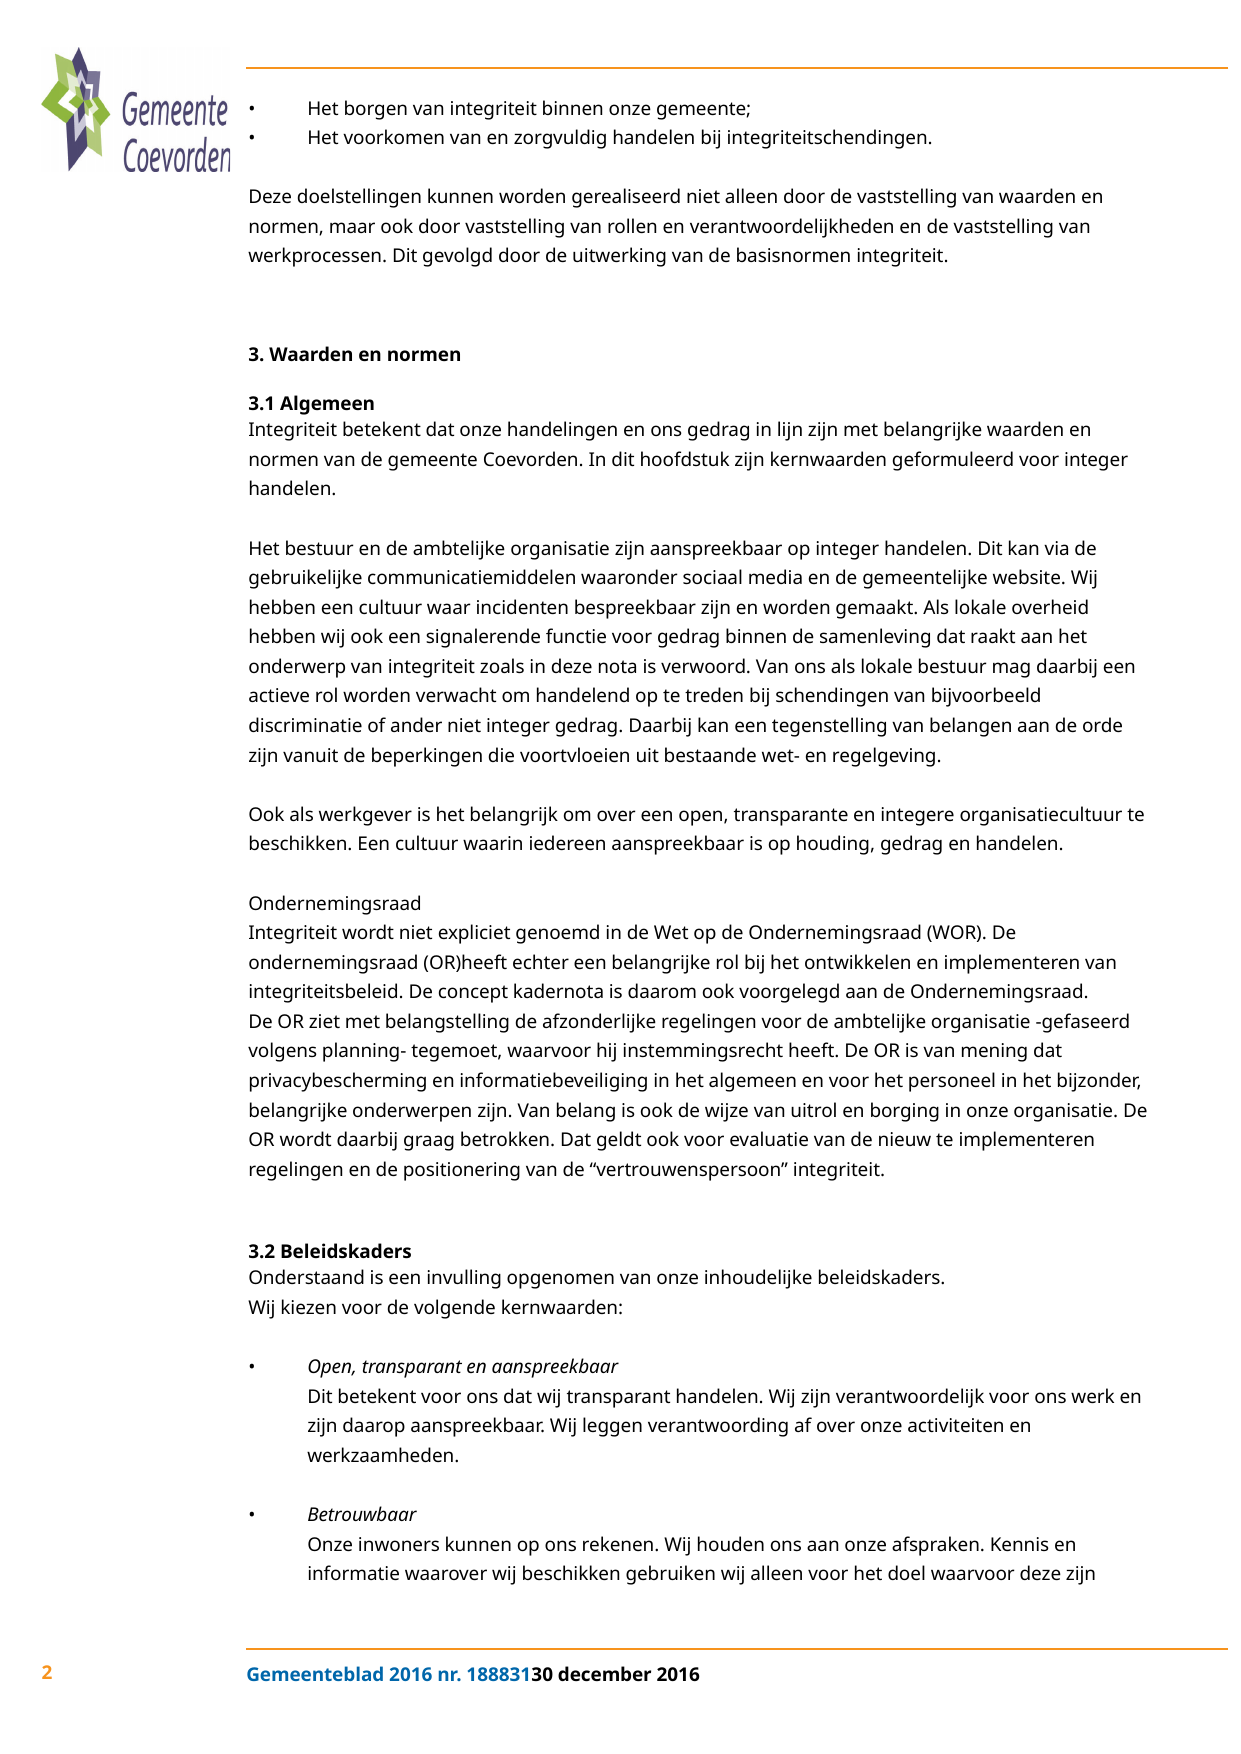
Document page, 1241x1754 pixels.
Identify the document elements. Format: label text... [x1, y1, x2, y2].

text 3.1 Algemeen [248, 388, 1152, 416]
list Onze inwoners kunnen op ons rekenen. Wij houden ons aan onze afspraken. Kennis en informatie waarover wij beschikken gebruiken wij alleen voor het doel waarvoor deze zijn [248, 1531, 1152, 1586]
text Onderstaand is een invulling opgenomen van onze inhoudelijke beleidskaders. [248, 1264, 1152, 1290]
text 3. Waarden en normen [248, 339, 1152, 367]
list Open, transparant en aanspreekbaar [248, 1353, 1152, 1379]
list Betrouwbaar [248, 1501, 1152, 1527]
text Wij kiezen voor de volgende kernwaarden: [248, 1294, 1152, 1320]
picture [41, 47, 231, 172]
text Integriteit betekent dat onze handelingen en ons gedrag in lijn zijn met belangrijke waarden en normen van de gemeente Coevorden. In dit hoofdstuk zijn kernwaarden geformuleerd voor integer handelen. [248, 416, 1152, 501]
text Deze doelstellingen kunnen worden gerealiseerd niet alleen door de vaststelling van waarden en normen, maar ook door vaststelling van rollen en verantwoordelijkheden en de vaststelling van werkprocessen. Dit gevolgd door de uitwerking van de basisnormen integriteit. [248, 183, 1152, 268]
text 3.2 Beleidskaders [248, 1236, 1152, 1264]
text Ondernemingsraad [248, 890, 1152, 916]
list Dit betekent voor ons dat wij transparant handelen. Wij zijn verantwoordelijk voor ons werk en zijn daarop aanspreekbaar. Wij leggen verantwoording af over onze activiteiten en werkzaamheden. [248, 1383, 1152, 1468]
text Integriteit wordt niet expliciet genoemd in de Wet op de Ondernemingsraad (WOR). De ondernemingsraad (OR)heeft echter een belangrijke rol bij het ontwikkelen en implementeren van integriteitsbeleid. De concept kadernota is daarom ook voorgelegd aan de Ondernemingsraad. [248, 919, 1152, 1004]
list Het borgen van integriteit binnen onze gemeente; [248, 95, 1152, 121]
text Het bestuur en de ambtelijke organisatie zijn aanspreekbaar op integer handelen. Dit kan via de gebruikelijke communicatiemiddelen waaronder sociaal media en de gemeentelijke website. Wij hebben een cultuur waar incidenten bespreekbaar zijn en worden gemaakt. Als lokale overheid hebben wij ook een signalerende functie voor gedrag binnen de samenleving dat raakt aan het onderwerp van integriteit zoals in deze nota is verwoord. Van ons als lokale bestuur mag daarbij een actieve rol worden verwacht om handelend op te treden bij schendingen van bijvoorbeeld discriminatie of ander niet integer gedrag. Daarbij kan een tegenstelling van belangen aan de orde zijn vanuit de beperkingen die voortvloeien uit bestaande wet- en regelgeving. [248, 535, 1152, 768]
list Het voorkomen van en zorgvuldig handelen bij integriteitschendingen. [248, 124, 1152, 150]
text De OR ziet met belangstelling de afzonderlijke regelingen voor de ambtelijke organisatie -gefaseerd volgens planning- tegemoet, waarvoor hij instemmingsrecht heeft. De OR is van mening dat privacybescherming en informatiebeveiliging in het algemeen en voor het personeel in het bijzonder, belangrijke onderwerpen zijn. Van belang is ook de wijze van uitrol en borging in onze organisatie. De OR wordt daarbij graag betrokken. Dat geldt ook voor evaluatie van de nieuw te implementeren regelingen en de positionering van de “vertrouwenspersoon” integriteit. [248, 1008, 1152, 1182]
text Ook als werkgever is het belangrijk om over een open, transparante en integere organisatiecultuur te beschikken. Een cultuur waarin iedereen aanspreekbaar is op houding, gedrag en handelen. [248, 801, 1152, 856]
